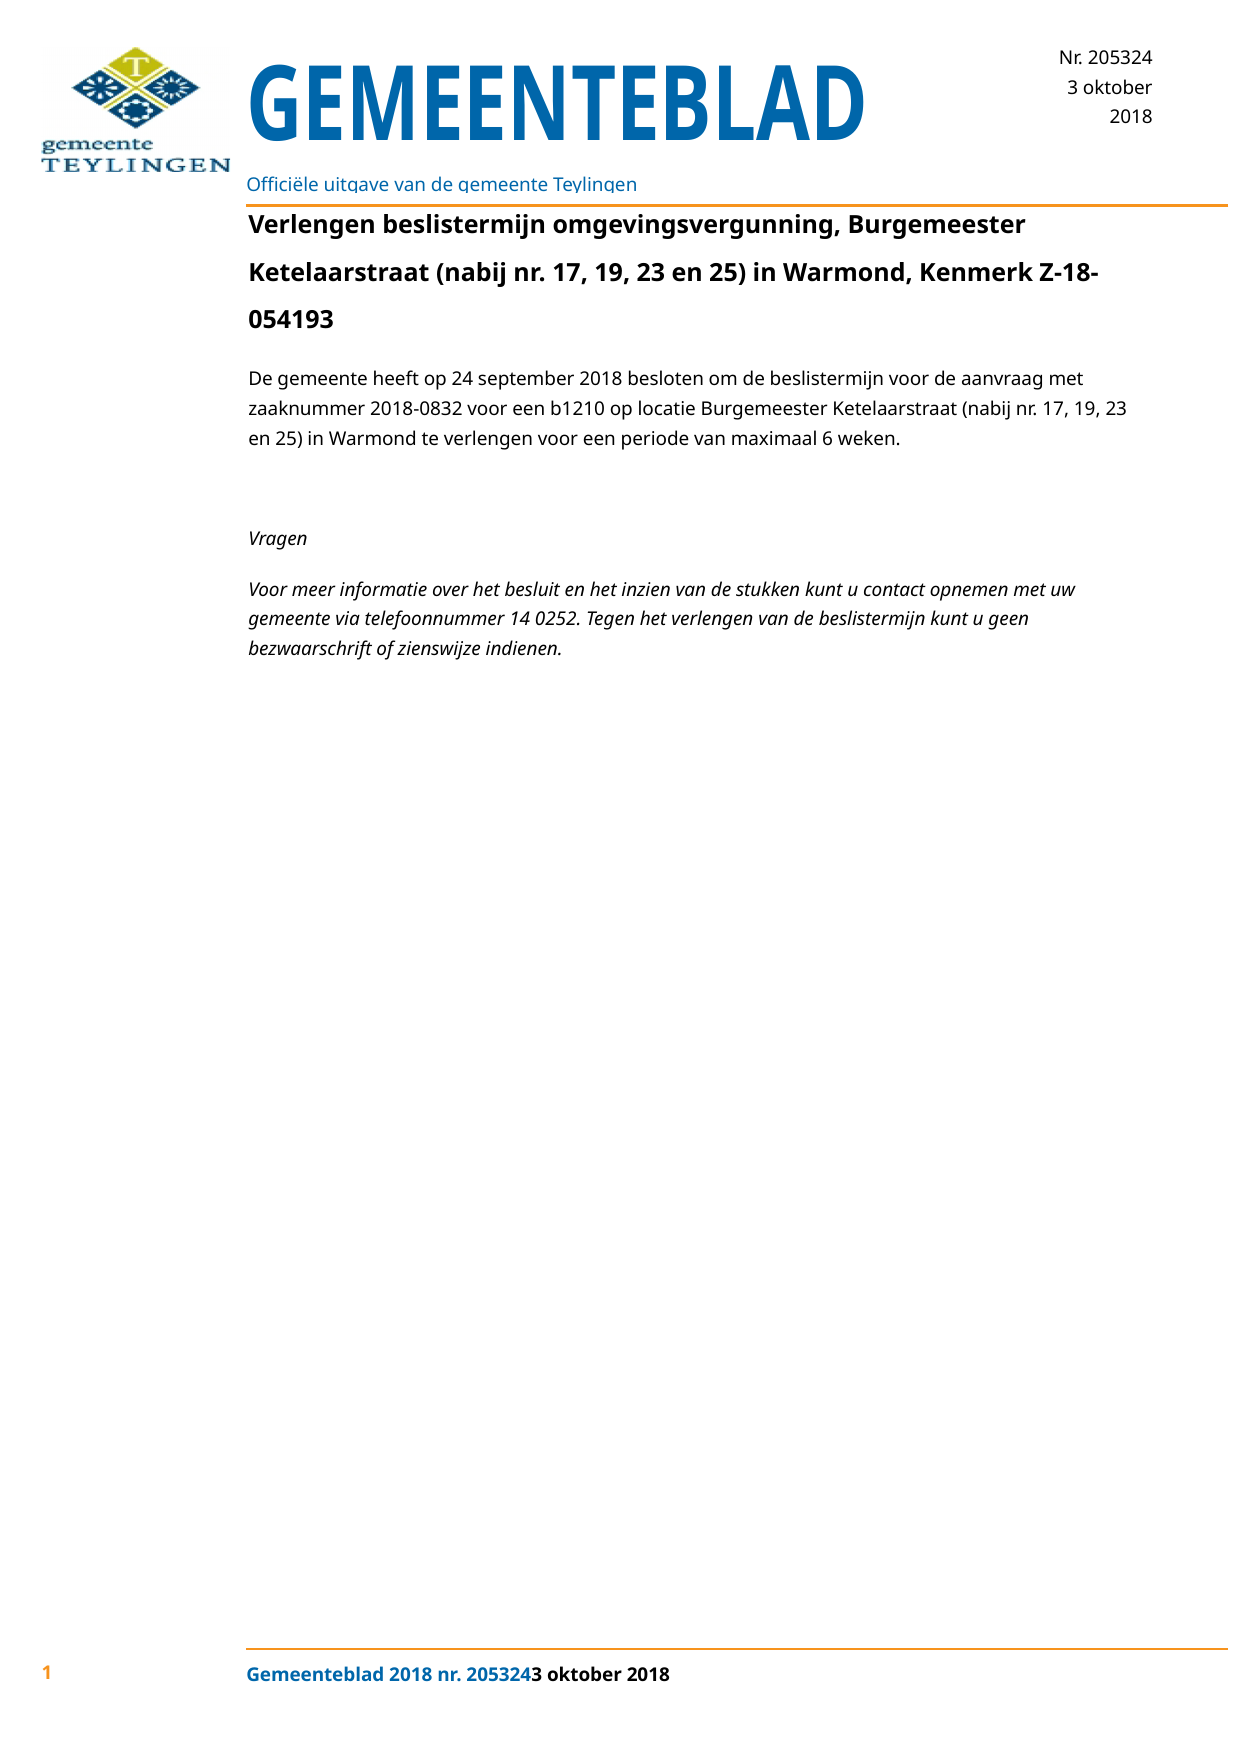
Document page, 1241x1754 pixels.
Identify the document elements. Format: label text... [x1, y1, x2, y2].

text Voor meer informatie over het besluit en het inzien van de stukken kunt u contact opnemen met uw gemeente via telefoonnummer 14 0252. Tegen het verlengen van de beslistermijn kunt u geen bezwaarschrift of zienswijze indienen. [248, 576, 1152, 661]
text De gemeente heeft op 24 september 2018 besloten om de beslistermijn voor de aanvraag met zaaknummer 2018-0832 voor een b1210 op locatie Burgemeester Ketelaarstraat (nabij nr. 17, 19, 23 en 25) in Warmond te verlengen voor een periode van maximaal 6 weken. [248, 366, 1152, 450]
text Verlengen beslistermijn omgevingsvergunning, Burgemeester Ketelaarstraat (nabij nr. 17, 19, 23 en 25) in Warmond, Kenmerk Z-18-054193 [248, 207, 1152, 336]
text Vragen [248, 526, 1152, 551]
picture [41, 47, 231, 172]
